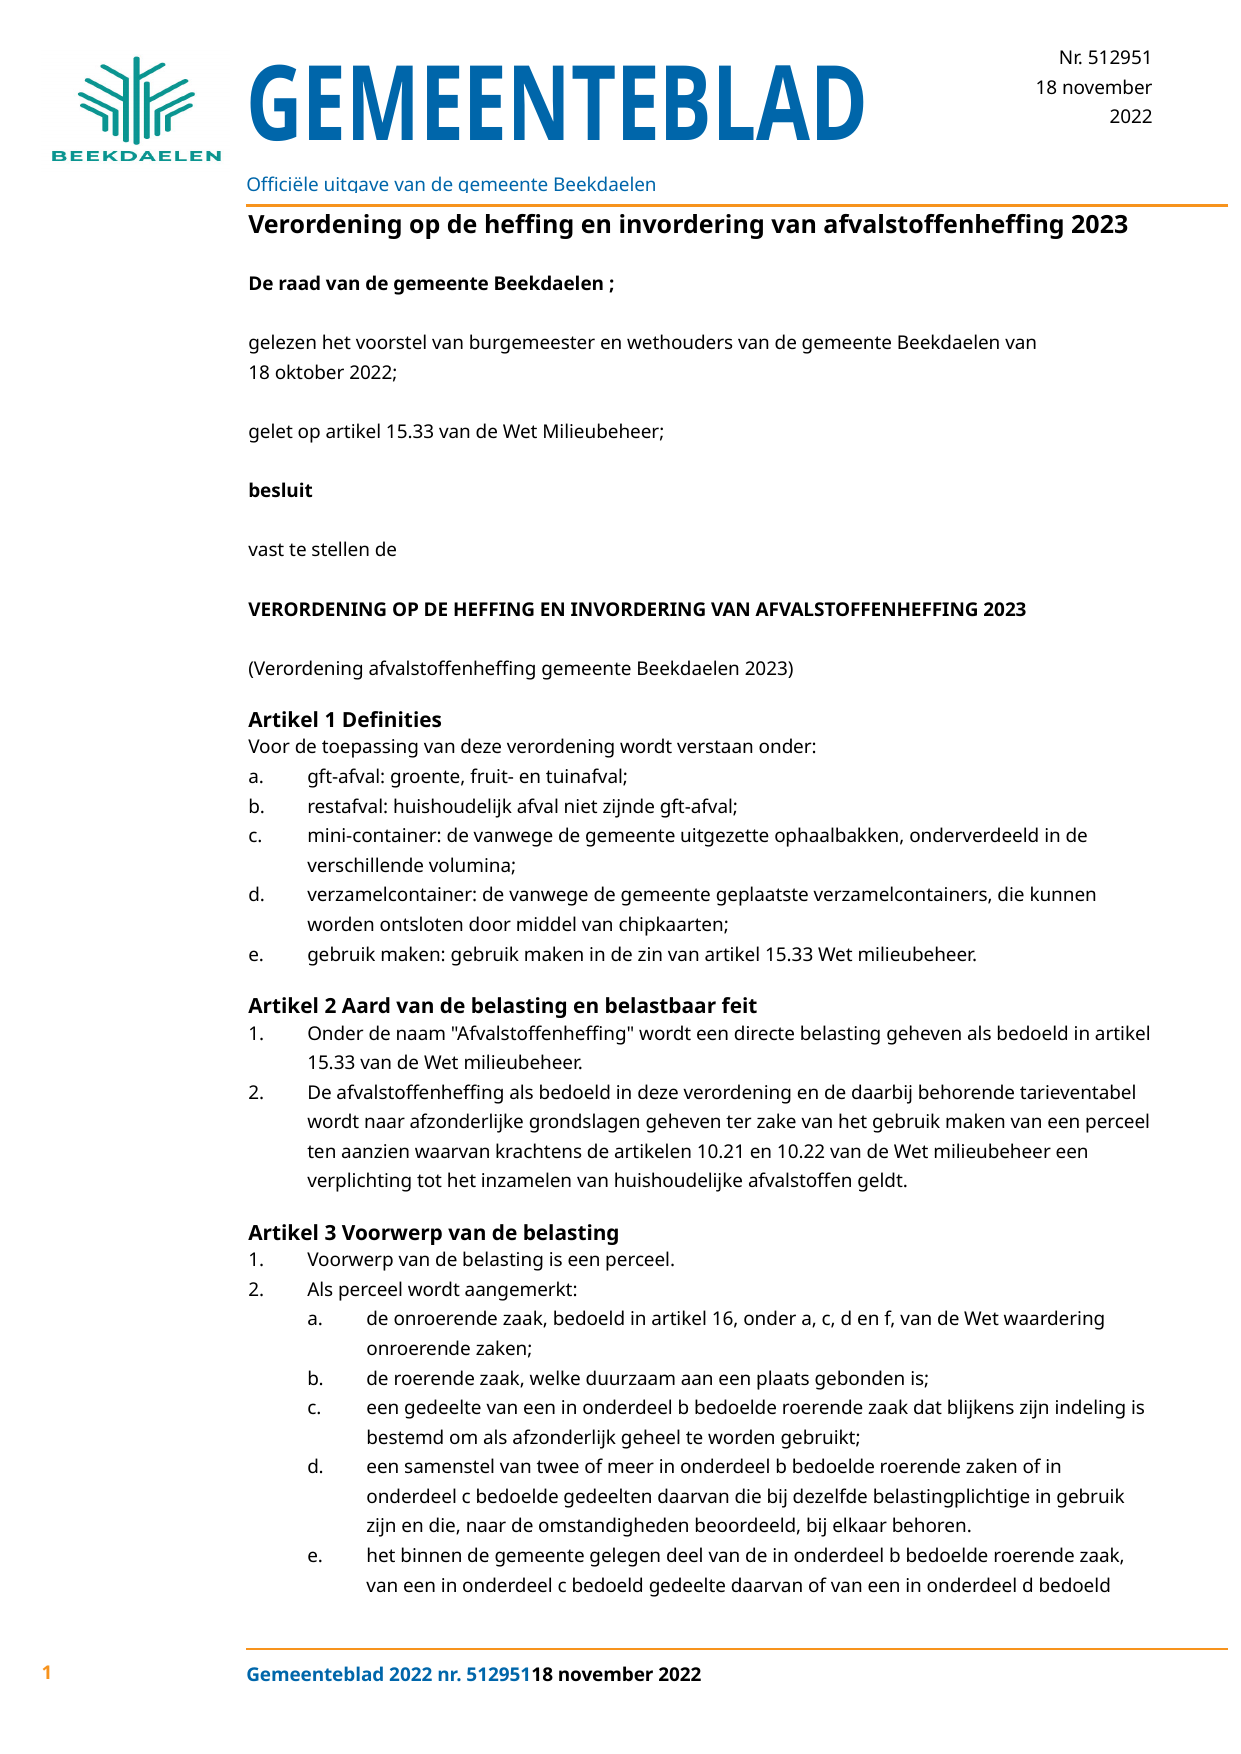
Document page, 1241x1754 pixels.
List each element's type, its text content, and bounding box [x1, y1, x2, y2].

text Artikel 3 Voorwerp van de belasting [248, 1218, 1152, 1246]
text Artikel 1 Definities [248, 705, 1152, 734]
text Artikel 2 Aard van de belasting en belastbaar feit [248, 991, 1152, 1020]
list Onder de naam "Afvalstoffenheffing" wordt een directe belasting geheven als bedoeld in artikel 15.33 van de Wet milieubeheer. [248, 1020, 1152, 1075]
text (Verordening afvalstoffenheffing gemeente Beekdaelen 2023) [248, 655, 1152, 681]
list Als perceel wordt aangemerkt: [248, 1276, 1152, 1302]
list De afvalstoffenheffing als bedoeld in deze verordening en de daarbij behorende tarieventabel wordt naar afzonderlijke grondslagen geheven ter zake van het gebruik maken van een perceel ten aanzien waarvan krachtens de artikelen 10.21 en 10.22 van de Wet milieubeheer een verplichting tot het inzamelen van huishoudelijke afvalstoffen geldt. [248, 1079, 1152, 1193]
list de roerende zaak, welke duurzaam aan een plaats gebonden is; [307, 1365, 1152, 1391]
list het binnen de gemeente gelegen deel van de in onderdeel b bedoelde roerende zaak, van een in onderdeel c bedoeld gedeelte daarvan of van een in onderdeel d bedoeld [307, 1542, 1152, 1598]
list gebruik maken: gebruik maken in de zin van artikel 15.33 Wet milieubeheer. [248, 941, 1152, 967]
text Verordening op de heffing en invordering van afvalstoffenheffing 2023 [248, 207, 1152, 241]
list verzamelcontainer: de vanwege de gemeente geplaatste verzamelcontainers, die kunnen worden ontsloten door middel van chipkaarten; [248, 882, 1152, 937]
list mini-container: de vanwege de gemeente uitgezette ophaalbakken, onderverdeeld in de verschillende volumina; [248, 822, 1152, 878]
list de onroerende zaak, bedoeld in artikel 16, onder a, c, d en f, van de Wet waardering onroerende zaken; [307, 1306, 1152, 1361]
text vast te stellen de [248, 537, 1152, 562]
text VERORDENING OP DE HEFFING EN INVORDERING VAN AFVALSTOFFENHEFFING 2023 [248, 596, 1152, 621]
text Voor de toepassing van deze verordening wordt verstaan onder: [248, 734, 1152, 759]
list een gedeelte van een in onderdeel b bedoelde roerende zaak dat blijkens zijn indeling is bestemd om als afzonderlijk geheel te worden gebruikt; [307, 1394, 1152, 1450]
text gelezen het voorstel van burgemeester en wethouders van de gemeente Beekdaelen van [248, 329, 1152, 355]
list een samenstel van twee of meer in onderdeel b bedoelde roerende zaken of in onderdeel c bedoelde gedeelten daarvan die bij dezelfde belastingplichtige in gebruik zijn en die, naar de omstandigheden beoordeeld, bij elkaar behoren. [307, 1453, 1152, 1538]
picture [41, 47, 231, 172]
list gft-afval: groente, fruit- en tuinafval; [248, 763, 1152, 789]
text gelet op artikel 15.33 van de Wet Milieubeheer; [248, 418, 1152, 444]
text 18 oktober 2022; [248, 359, 1152, 385]
text De raad van de gemeente Beekdaelen ; [248, 270, 1152, 296]
text besluit [248, 477, 1152, 503]
list restafval: huishoudelijk afval niet zijnde gft-afval; [248, 793, 1152, 819]
list Voorwerp van de belasting is een perceel. [248, 1246, 1152, 1272]
